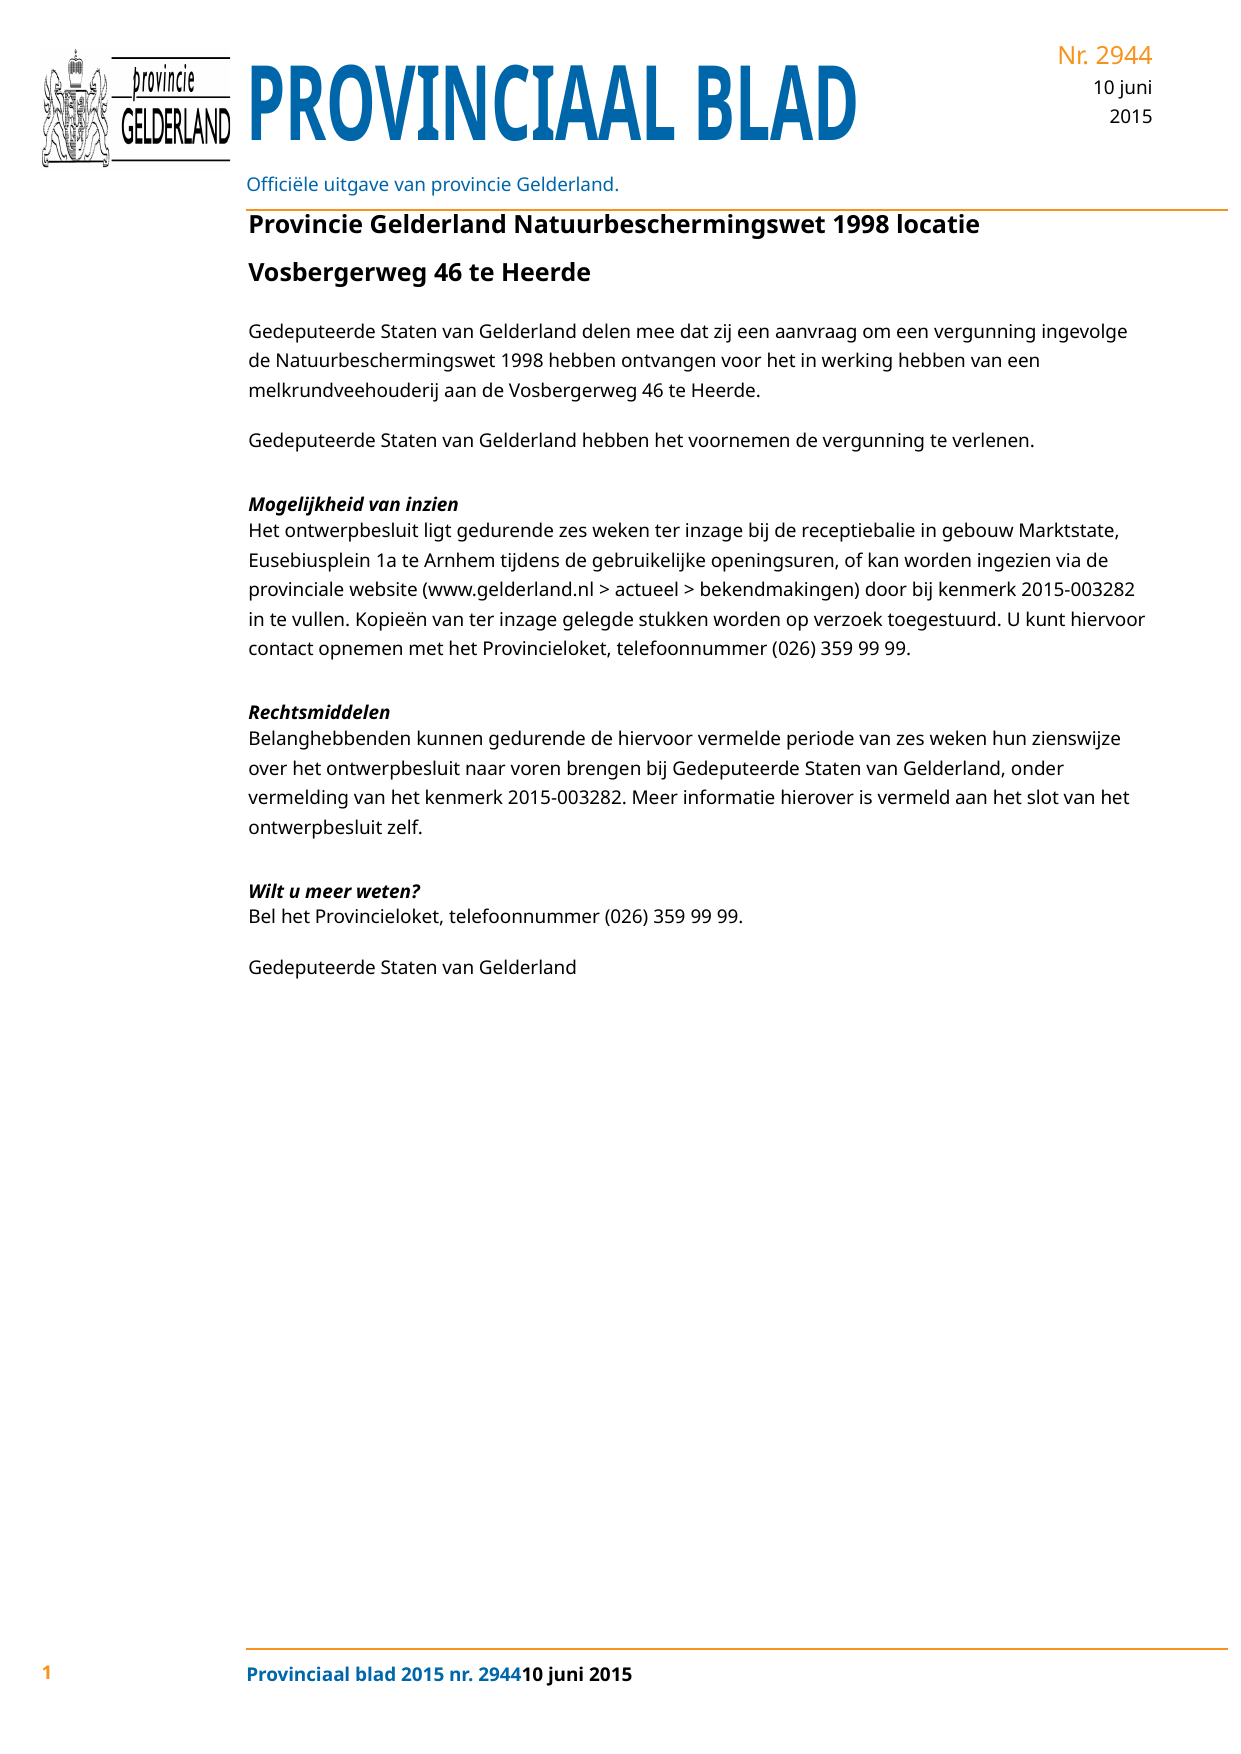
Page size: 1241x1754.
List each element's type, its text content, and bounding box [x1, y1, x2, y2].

text Het ontwerpbesluit ligt gedurende zes weken ter inzage bij de receptiebalie in gebouw Marktstate, Eusebiusplein 1a te Arnhem tijdens de gebruikelijke openingsuren, of kan worden ingezien via de provinciale website (www.gelderland.nl > actueel > bekendmakingen) door bij kenmerk 2015-003282 in te vullen. Kopieën van ter inzage gelegde stukken worden op verzoek toegestuurd. U kunt hiervoor contact opnemen met het Provincieloket, telefoonnummer (026) 359 99 99. [248, 517, 1152, 661]
picture [41, 47, 231, 172]
text Rechtsmiddelen [248, 699, 1152, 725]
text Belanghebbenden kunnen gedurende de hiervoor vermelde periode van zes weken hun zienswijze over het ontwerpbesluit naar voren brengen bij Gedeputeerde Staten van Gelderland, onder vermelding van het kenmerk 2015-003282. Meer informatie hierover is vermeld aan het slot van het ontwerpbesluit zelf. [248, 725, 1152, 840]
text Gedeputeerde Staten van Gelderland [248, 954, 1152, 980]
text Provincie Gelderland Natuurbeschermingswet 1998 locatie Vosbergerweg 46 te Heerde [248, 211, 1152, 288]
text Gedeputeerde Staten van Gelderland hebben het voornemen de vergunning te verlenen. [248, 427, 1152, 453]
text Gedeputeerde Staten van Gelderland delen mee dat zij een aanvraag om een vergunning ingevolge de Natuurbeschermingswet 1998 hebben ontvangen voor het in werking hebben van een melkrundveehouderij aan de Vosbergerweg 46 te Heerde. [248, 318, 1152, 403]
text Bel het Provincieloket, telefoonnummer (026) 359 99 99. [248, 904, 1152, 929]
text Mogelijkheid van inzien [248, 491, 1152, 517]
text Wilt u meer weten? [248, 878, 1152, 904]
